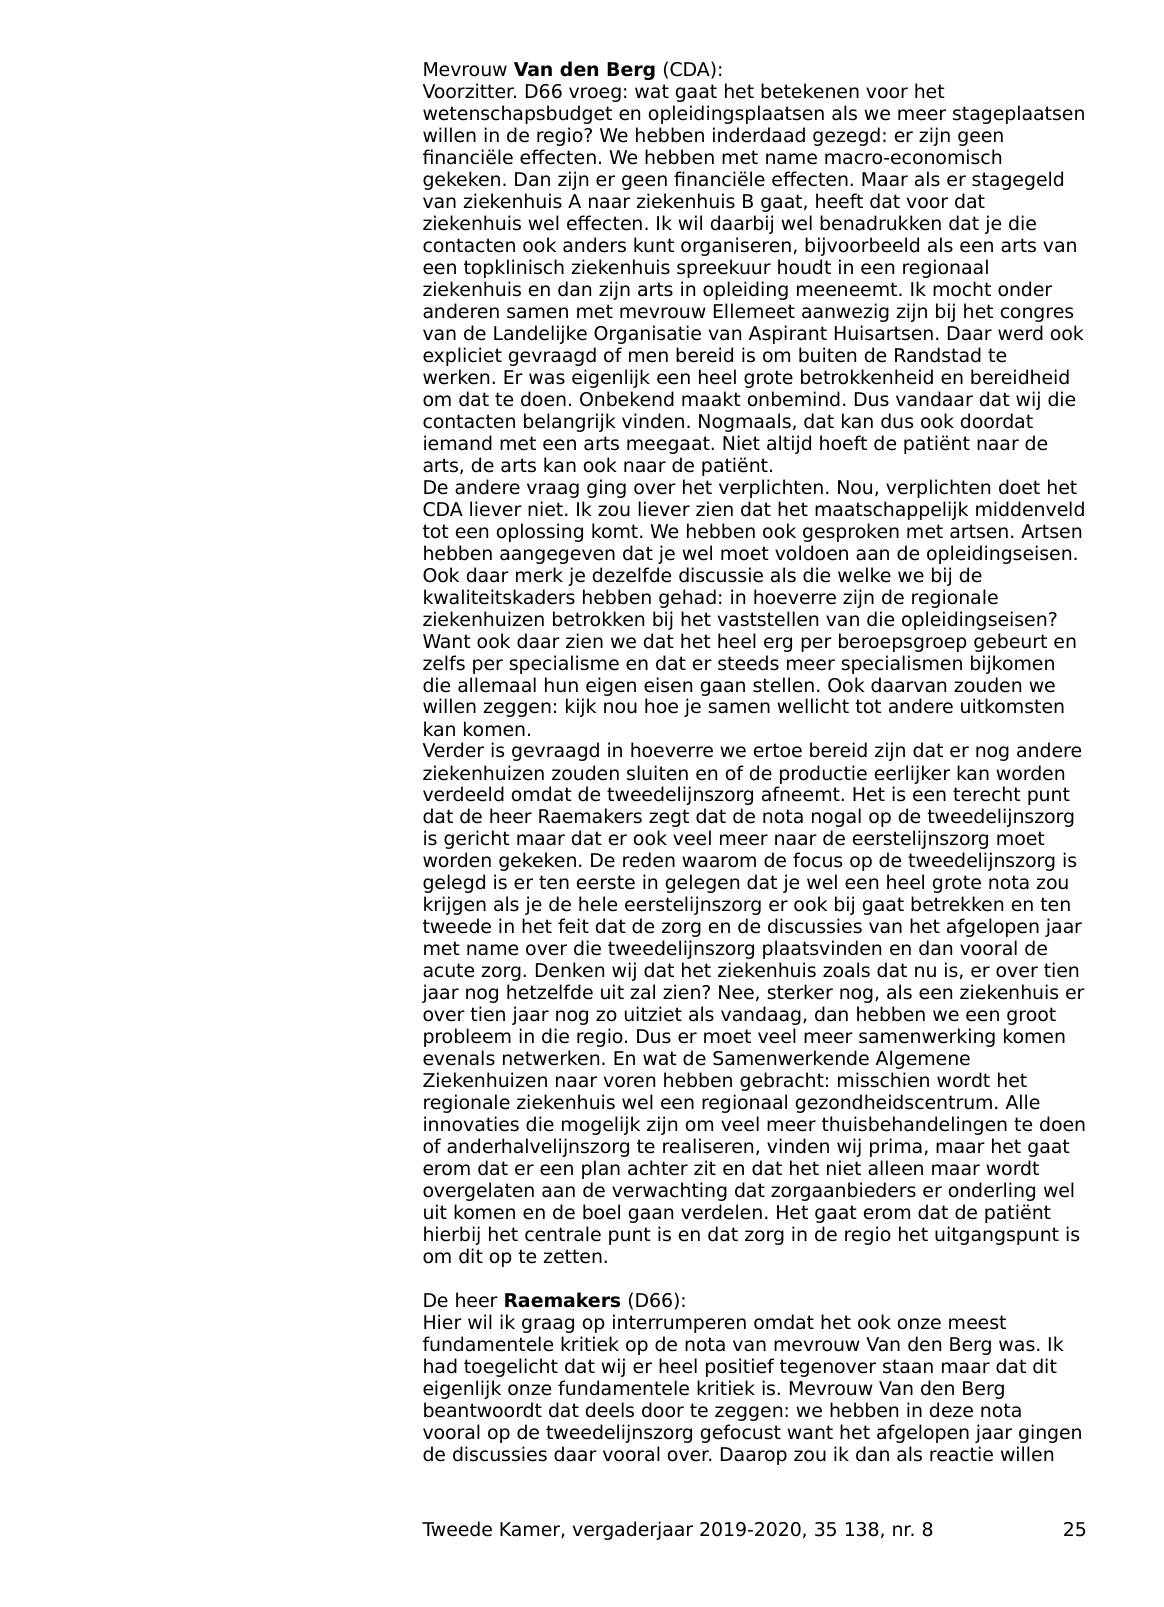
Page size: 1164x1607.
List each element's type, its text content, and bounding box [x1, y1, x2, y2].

text De heer Raemakers (D66): [422, 1290, 1087, 1312]
text Voorzitter. D66 vroeg: wat gaat het betekenen voor het wetenschapsbudget en opleidingsplaatsen als we meer stageplaatsen willen in de regio? We hebben inderdaad gezegd: er zijn geen financiële effecten. We hebben met name macro-economisch gekeken. Dan zijn er geen financiële effecten. Maar als er stagegeld van ziekenhuis A naar ziekenhuis B gaat, heeft dat voor dat ziekenhuis wel effecten. Ik wil daarbij wel benadrukken dat je die contacten ook anders kunt organiseren, bijvoorbeeld als een arts van een topklinisch ziekenhuis spreekuur houdt in een regionaal ziekenhuis en dan zijn arts in opleiding meeneemt. Ik mocht onder anderen samen met mevrouw Ellemeet aanwezig zijn bij het congres van de Landelijke Organisatie van Aspirant Huisartsen. Daar werd ook expliciet gevraagd of men bereid is om buiten de Randstad te werken. Er was eigenlijk een heel grote betrokkenheid en bereidheid om dat te doen. Onbekend maakt onbemind. Dus vandaar dat wij die contacten belangrijk vinden. Nogmaals, dat kan dus ook doordat iemand met een arts meegaat. Niet altijd hoeft de patiënt naar de arts, de arts kan ook naar de patiënt. [422, 81, 1087, 477]
text Verder is gevraagd in hoeverre we ertoe bereid zijn dat er nog andere ziekenhuizen zouden sluiten en of de productie eerlijker kan worden verdeeld omdat de tweedelijnszorg afneemt. Het is een terecht punt dat de heer Raemakers zegt dat de nota nogal op de tweedelijnszorg is gericht maar dat er ook veel meer naar de eerstelijnszorg moet worden gekeken. De reden waarom de focus op de tweedelijnszorg is gelegd is er ten eerste in gelegen dat je wel een heel grote nota zou krijgen als je de hele eerstelijnszorg er ook bij gaat betrekken en ten tweede in het feit dat de zorg en de discussies van het afgelopen jaar met name over die tweedelijnszorg plaatsvinden en dan vooral de acute zorg. Denken wij dat het ziekenhuis zoals dat nu is, er over tien jaar nog hetzelfde uit zal zien? Nee, sterker nog, als een ziekenhuis er over tien jaar nog zo uitziet als vandaag, dan hebben we een groot probleem in die regio. Dus er moet veel meer samenwerking komen evenals netwerken. En wat de Samenwerkende Algemene Ziekenhuizen naar voren hebben gebracht: misschien wordt het regionale ziekenhuis wel een regionaal gezondheidscentrum. Alle innovaties die mogelijk zijn om veel meer thuisbehandelingen te doen of anderhalvelijnszorg te realiseren, vinden wij prima, maar het gaat erom dat er een plan achter zit en dat het niet alleen maar wordt overgelaten aan de verwachting dat zorgaanbieders er onderling wel uit komen en de boel gaan verdelen. Het gaat erom dat de patiënt hierbij het centrale punt is en dat zorg in de regio het uitgangspunt is om dit op te zetten. [422, 740, 1087, 1268]
text Hier wil ik graag op interrumperen omdat het ook onze meest fundamentele kritiek op de nota van mevrouw Van den Berg was. Ik had toegelicht dat wij er heel positief tegenover staan maar dat dit eigenlijk onze fundamentele kritiek is. Mevrouw Van den Berg beantwoordt dat deels door te zeggen: we hebben in deze nota vooral op de tweedelijnszorg gefocust want het afgelopen jaar gingen de discussies daar vooral over. Daarop zou ik dan als reactie willen [422, 1312, 1087, 1466]
text De andere vraag ging over het verplichten. Nou, verplichten doet het CDA liever niet. Ik zou liever zien dat het maatschappelijk middenveld tot een oplossing komt. We hebben ook gesproken met artsen. Artsen hebben aangegeven dat je wel moet voldoen aan de opleidingseisen. Ook daar merk je dezelfde discussie als die welke we bij de kwaliteitskaders hebben gehad: in hoeverre zijn de regionale ziekenhuizen betrokken bij het vaststellen van die opleidingseisen? Want ook daar zien we dat het heel erg per beroepsgroep gebeurt en zelfs per specialisme en dat er steeds meer specialismen bijkomen die allemaal hun eigen eisen gaan stellen. Ook daarvan zouden we willen zeggen: kijk nou hoe je samen wellicht tot andere uitkomsten kan komen. [422, 477, 1087, 740]
text Mevrouw Van den Berg (CDA): [422, 59, 1087, 81]
